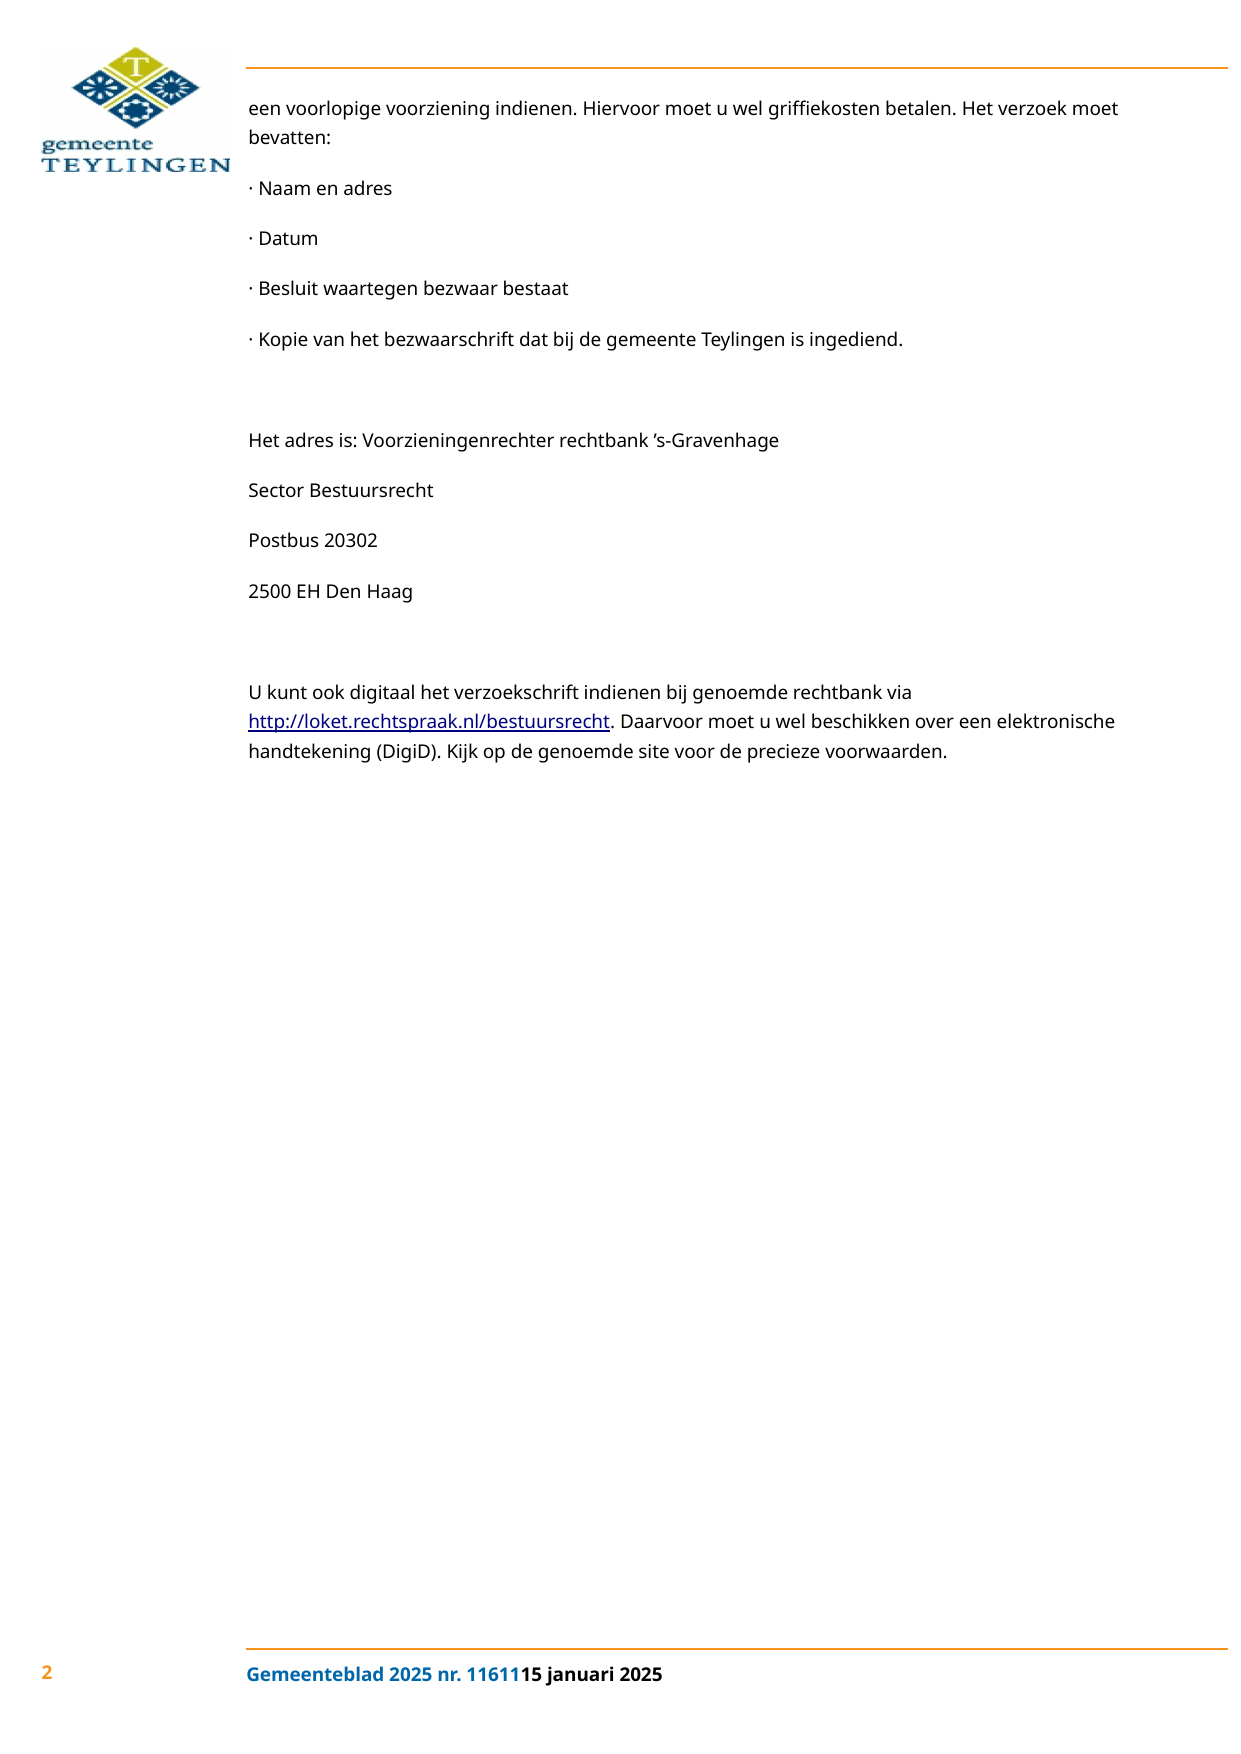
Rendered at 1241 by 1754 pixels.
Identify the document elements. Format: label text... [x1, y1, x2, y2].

text Postbus 20302 [248, 528, 1152, 553]
text · Kopie van het bezwaarschrift dat bij de gemeente Teylingen is ingediend. [248, 326, 1152, 352]
text · Besluit waartegen bezwaar bestaat [248, 276, 1152, 301]
text Het adres is: Voorzieningenrechter rechtbank ’s-Gravenhage [248, 427, 1152, 453]
text Sector Bestuursrecht [248, 477, 1152, 503]
text · Datum [248, 225, 1152, 251]
text 2500 EH Den Haag [248, 578, 1152, 604]
text U kunt ook digitaal het verzoekschrift indienen bij genoemde rechtbank via http://loket.rechtspraak.nl/bestuursrecht. Daarvoor moet u wel beschikken over een elektronische handtekening (DigiD). Kijk op de genoemde site voor de precieze voorwaarden. [248, 679, 1152, 764]
text · Naam en adres [248, 175, 1152, 201]
picture [41, 47, 231, 172]
text een voorlopige voorziening indienen. Hiervoor moet u wel griffiekosten betalen. Het verzoek moet bevatten: [248, 95, 1152, 150]
